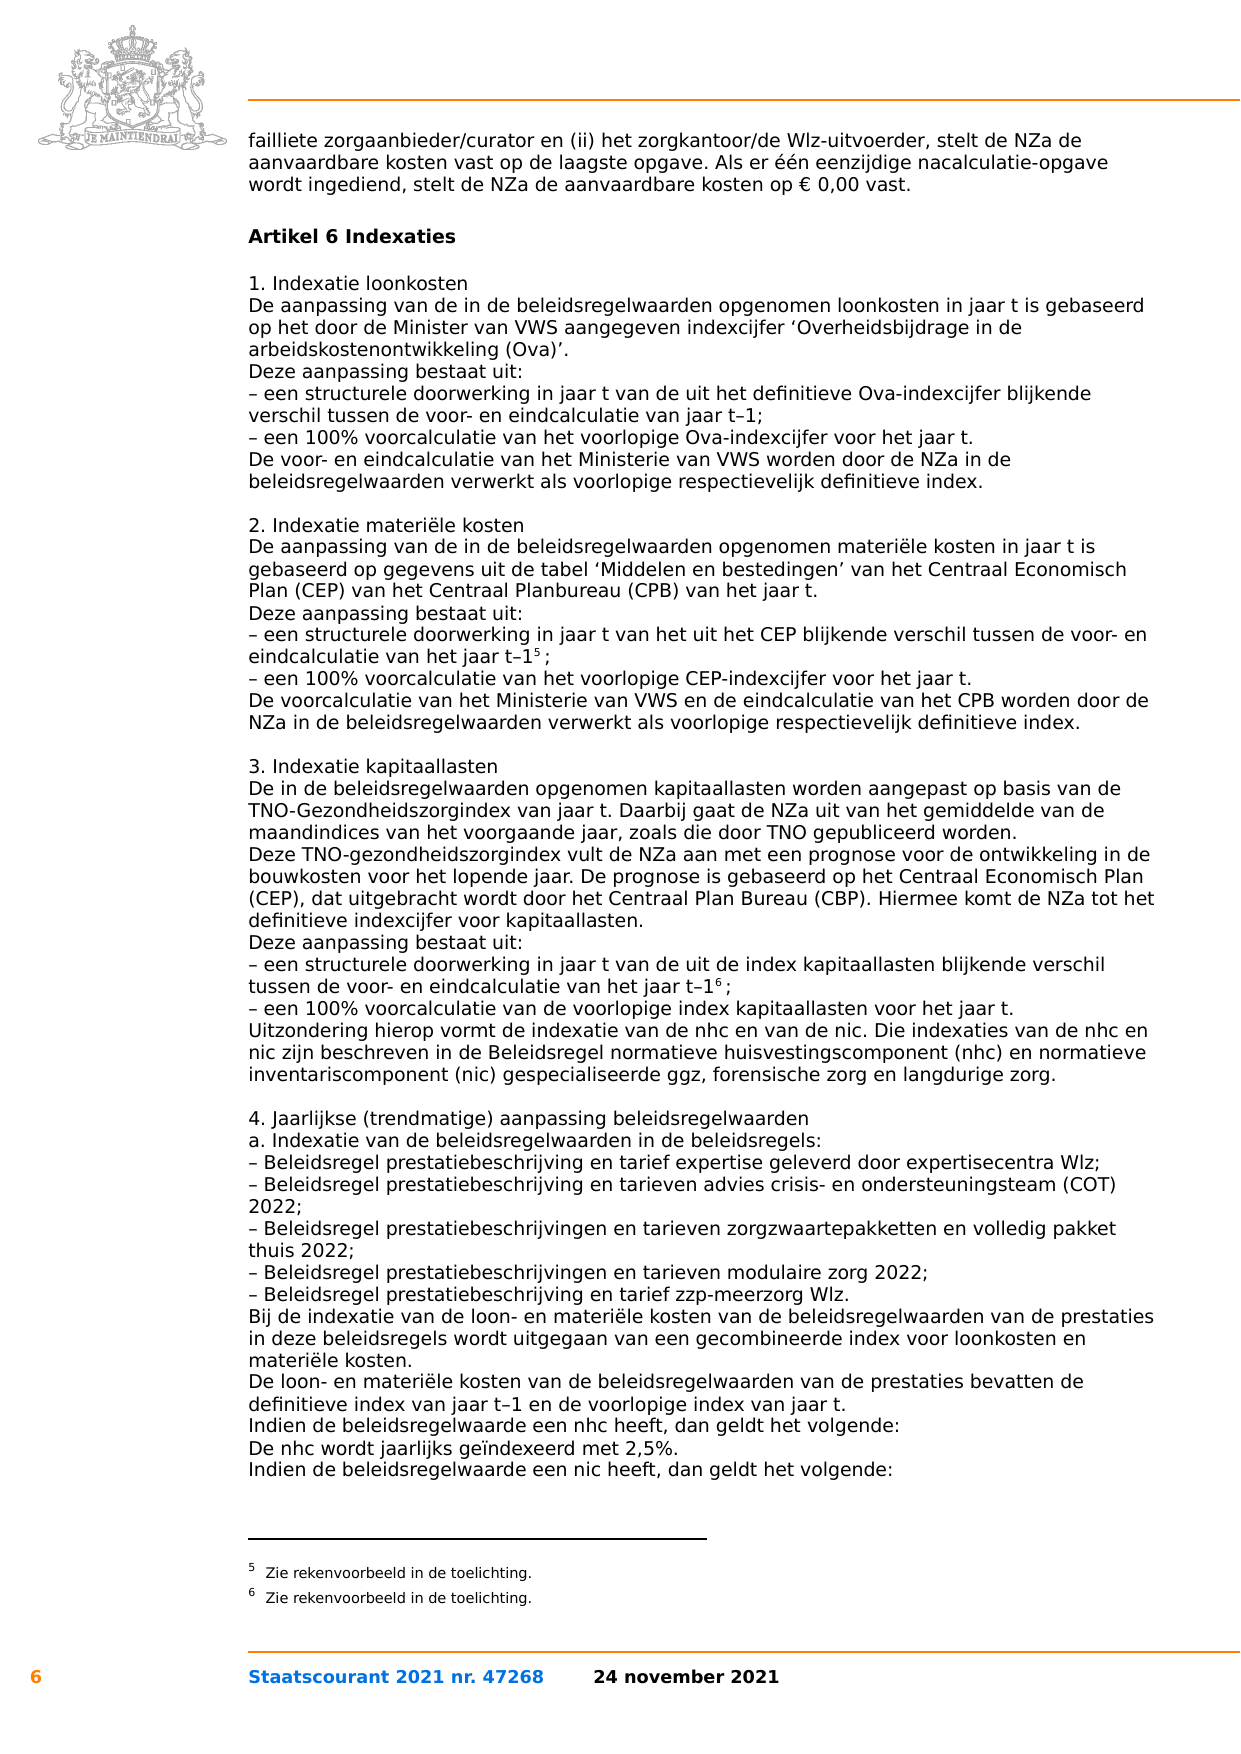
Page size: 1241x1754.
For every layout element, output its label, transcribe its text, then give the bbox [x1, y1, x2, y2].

text – een 100% voorcalculatie van het voorlopige CEP-indexcijfer voor het jaar t. [248, 668, 1163, 690]
text Indien de beleidsregelwaarde een nic heeft, dan geldt het volgende: [248, 1459, 1163, 1481]
text – een 100% voorcalculatie van de voorlopige index kapitaallasten voor het jaar t. [248, 998, 1163, 1020]
text failliete zorgaanbieder/curator en (ii) het zorgkantoor/de Wlz-uitvoerder, stelt de NZa de aanvaardbare kosten vast op de laagste opgave. Als er één eenzijdige nacalculatie-opgave wordt ingediend, stelt de NZa de aanvaardbare kosten op € 0,00 vast. [248, 130, 1163, 196]
text – een structurele doorwerking in jaar t van de uit het definitieve Ova-indexcijfer blijkende verschil tussen de voor- en eindcalculatie van jaar t–1; [248, 383, 1163, 427]
text 2. Indexatie materiële kosten [248, 514, 1163, 536]
text – een 100% voorcalculatie van het voorlopige Ova-indexcijfer voor het jaar t. [248, 427, 1163, 449]
text Deze aanpassing bestaat uit: [248, 602, 1163, 624]
text Indien de beleidsregelwaarde een nhc heeft, dan geldt het volgende: [248, 1415, 1163, 1437]
text Uitzondering hierop vormt de indexatie van de nhc en van de nic. Die indexaties van de nhc en nic zijn beschreven in de Beleidsregel normatieve huisvestingscomponent (nhc) en normatieve inventariscomponent (nic) gespecialiseerde ggz, forensische zorg en langdurige zorg. [248, 1020, 1163, 1086]
text De loon- en materiële kosten van de beleidsregelwaarden van de prestaties bevatten de definitieve index van jaar t–1 en de voorlopige index van jaar t. [248, 1371, 1163, 1415]
text – een structurele doorwerking in jaar t van de uit de index kapitaallasten blijkende verschil tussen de voor- en eindcalculatie van het jaar t–1; [248, 954, 1163, 998]
text – Beleidsregel prestatiebeschrijving en tarief expertise geleverd door expertisecentra Wlz; [248, 1152, 1163, 1174]
text Deze aanpassing bestaat uit: [248, 361, 1163, 383]
text De voorcalculatie van het Ministerie van VWS en de eindcalculatie van het CPB worden door de NZa in de beleidsregelwaarden verwerkt als voorlopige respectievelijk definitieve index. [248, 690, 1163, 734]
text – een structurele doorwerking in jaar t van het uit het CEP blijkende verschil tussen de voor- en eindcalculatie van het jaar t–1; [248, 624, 1163, 668]
subtitle Artikel 6 Indexaties [248, 226, 1163, 248]
text 3. Indexatie kapitaallasten [248, 756, 1163, 778]
text – Beleidsregel prestatiebeschrijvingen en tarieven zorgzwaartepakketten en volledig pakket thuis 2022; [248, 1218, 1163, 1262]
text – Beleidsregel prestatiebeschrijving en tarieven advies crisis- en ondersteuningsteam (COT) 2022; [248, 1174, 1163, 1218]
text Bij de indexatie van de loon- en materiële kosten van de beleidsregelwaarden van de prestaties in deze beleidsregels wordt uitgegaan van een gecombineerde index voor loonkosten en materiële kosten. [248, 1306, 1163, 1371]
text De voor- en eindcalculatie van het Ministerie van VWS worden door de NZa in de beleidsregelwaarden verwerkt als voorlopige respectievelijk definitieve index. [248, 449, 1163, 493]
text 4. Jaarlijkse (trendmatige) aanpassing beleidsregelwaarden [248, 1108, 1163, 1130]
text – Beleidsregel prestatiebeschrijvingen en tarieven modulaire zorg 2022; [248, 1262, 1163, 1283]
text De aanpassing van de in de beleidsregelwaarden opgenomen loonkosten in jaar t is gebaseerd op het door de Minister van VWS aangegeven indexcijfer ‘Overheidsbijdrage in de arbeidskostenontwikkeling (Ova)’. [248, 295, 1163, 361]
text De aanpassing van de in de beleidsregelwaarden opgenomen materiële kosten in jaar t is gebaseerd op gegevens uit de tabel ‘Middelen en bestedingen’ van het Centraal Economisch Plan (CEP) van het Centraal Planbureau (CPB) van het jaar t. [248, 536, 1163, 602]
text Zie rekenvoorbeeld in de toelichting. [248, 1561, 1163, 1583]
text a. Indexatie van de beleidsregelwaarden in de beleidsregels: [248, 1130, 1163, 1152]
picture [38, 25, 227, 150]
text – Beleidsregel prestatiebeschrijving en tarief zzp-meerzorg Wlz. [248, 1283, 1163, 1306]
text 1. Indexatie loonkosten [248, 273, 1163, 295]
text De nhc wordt jaarlijks geïndexeerd met 2,5%. [248, 1437, 1163, 1459]
text Deze TNO-gezondheidszorgindex vult de NZa aan met een prognose voor de ontwikkeling in de bouwkosten voor het lopende jaar. De prognose is gebaseerd op het Centraal Economisch Plan (CEP), dat uitgebracht wordt door het Centraal Plan Bureau (CBP). Hiermee komt de NZa tot het definitieve indexcijfer voor kapitaallasten. [248, 844, 1163, 932]
text De in de beleidsregelwaarden opgenomen kapitaallasten worden aangepast op basis van de TNO-Gezondheidszorgindex van jaar t. Daarbij gaat de NZa uit van het gemiddelde van de maandindices van het voorgaande jaar, zoals die door TNO gepubliceerd worden. [248, 778, 1163, 844]
text Deze aanpassing bestaat uit: [248, 932, 1163, 954]
text Zie rekenvoorbeeld in de toelichting. [248, 1586, 1163, 1608]
